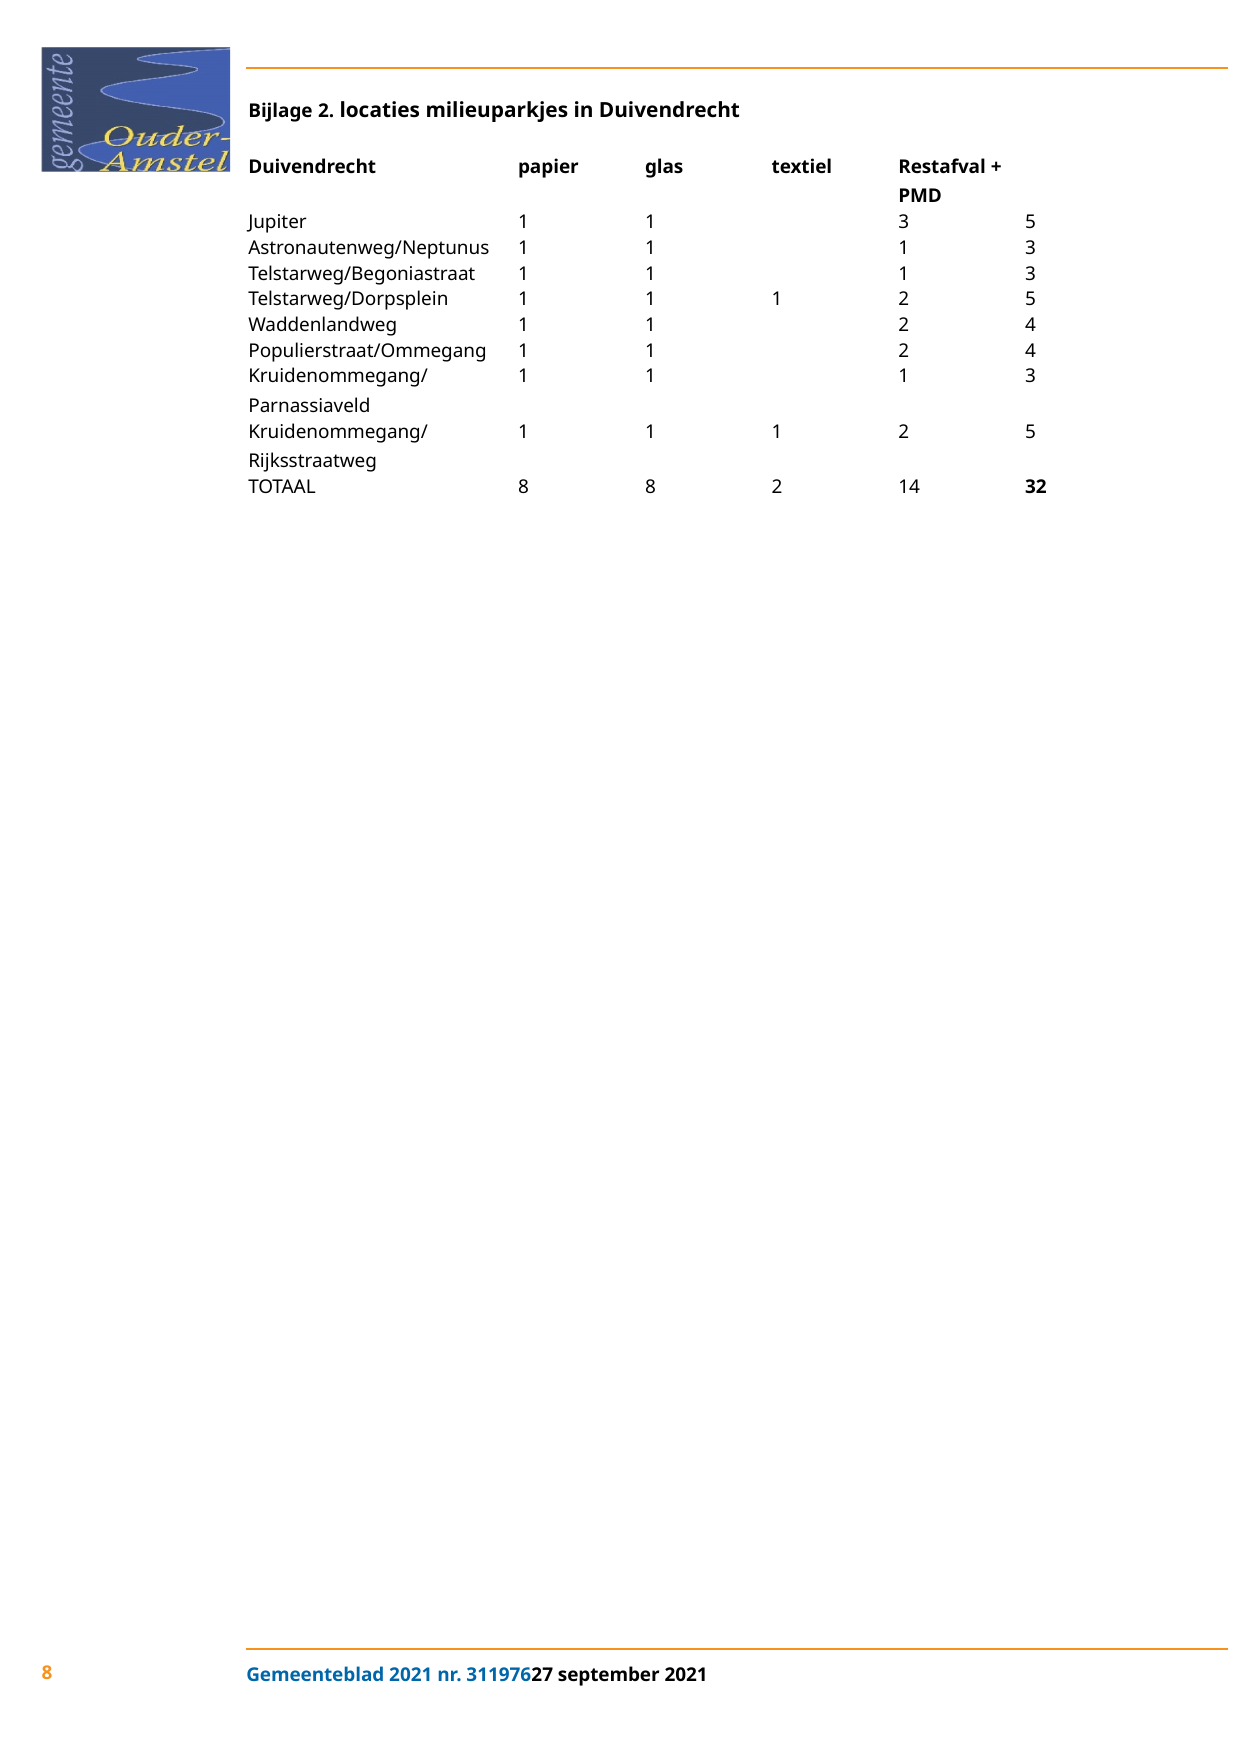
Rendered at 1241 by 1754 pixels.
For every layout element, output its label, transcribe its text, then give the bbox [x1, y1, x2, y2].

table_header papier [518, 153, 645, 208]
table_cell 1 [645, 363, 771, 418]
table_header Duivendrecht [248, 153, 518, 208]
table_header Restafval + PMD [898, 153, 1025, 208]
table_cell 5 [1025, 418, 1152, 473]
table_cell 2 [771, 473, 898, 499]
table_cell Waddenlandweg [248, 311, 518, 337]
table_cell [771, 234, 898, 260]
table_cell Astronautenweg/Neptunus [248, 234, 518, 260]
table_header [1025, 153, 1152, 208]
table_cell 1 [518, 234, 645, 260]
table_header textiel [771, 153, 898, 208]
table_cell 5 [1025, 286, 1152, 311]
table_cell 1 [518, 363, 645, 418]
table_cell 1 [645, 234, 771, 260]
table_header glas [645, 153, 771, 208]
table_cell 1 [518, 311, 645, 337]
table_cell Populierstraat/Ommegang [248, 337, 518, 363]
table_cell 1 [645, 286, 771, 311]
table_cell 1 [645, 208, 771, 234]
table_cell 3 [898, 208, 1025, 234]
table_cell Kruidenommegang/Rijksstraatweg [248, 418, 518, 473]
table_cell 1 [518, 260, 645, 286]
table_cell 5 [1025, 208, 1152, 234]
table_cell [771, 311, 898, 337]
table_cell Telstarweg/Dorpsplein [248, 286, 518, 311]
table_cell 3 [1025, 260, 1152, 286]
table_cell 1 [898, 234, 1025, 260]
table_cell 8 [645, 473, 771, 499]
table_cell 3 [1025, 363, 1152, 418]
table_cell Jupiter [248, 208, 518, 234]
table_cell 1 [771, 286, 898, 311]
picture [41, 47, 231, 172]
table_cell 14 [898, 473, 1025, 499]
table_cell 1 [645, 418, 771, 473]
table_cell 4 [1025, 311, 1152, 337]
table_cell 2 [898, 311, 1025, 337]
text Bijlage 2. locaties milieuparkjes in Duivendrecht [248, 95, 1152, 123]
table_cell 2 [898, 337, 1025, 363]
table_cell [771, 363, 898, 418]
table_cell TOTAAL [248, 473, 518, 499]
table_cell 1 [645, 311, 771, 337]
table_cell 1 [645, 337, 771, 363]
table_cell 1 [518, 337, 645, 363]
table_cell 1 [518, 208, 645, 234]
table_cell 1 [898, 363, 1025, 418]
table_cell [771, 260, 898, 286]
table_cell Telstarweg/Begoniastraat [248, 260, 518, 286]
table_cell 2 [898, 286, 1025, 311]
table_cell 1 [898, 260, 1025, 286]
table_cell 1 [771, 418, 898, 473]
table_cell 1 [518, 418, 645, 473]
table_cell 2 [898, 418, 1025, 473]
table_cell 8 [518, 473, 645, 499]
table_cell 1 [518, 286, 645, 311]
table_cell 4 [1025, 337, 1152, 363]
table_cell [771, 337, 898, 363]
table_cell Kruidenommegang/Parnassiaveld [248, 363, 518, 418]
table_cell 32 [1025, 473, 1152, 499]
table_cell 1 [645, 260, 771, 286]
table_cell [771, 208, 898, 234]
table_cell 3 [1025, 234, 1152, 260]
